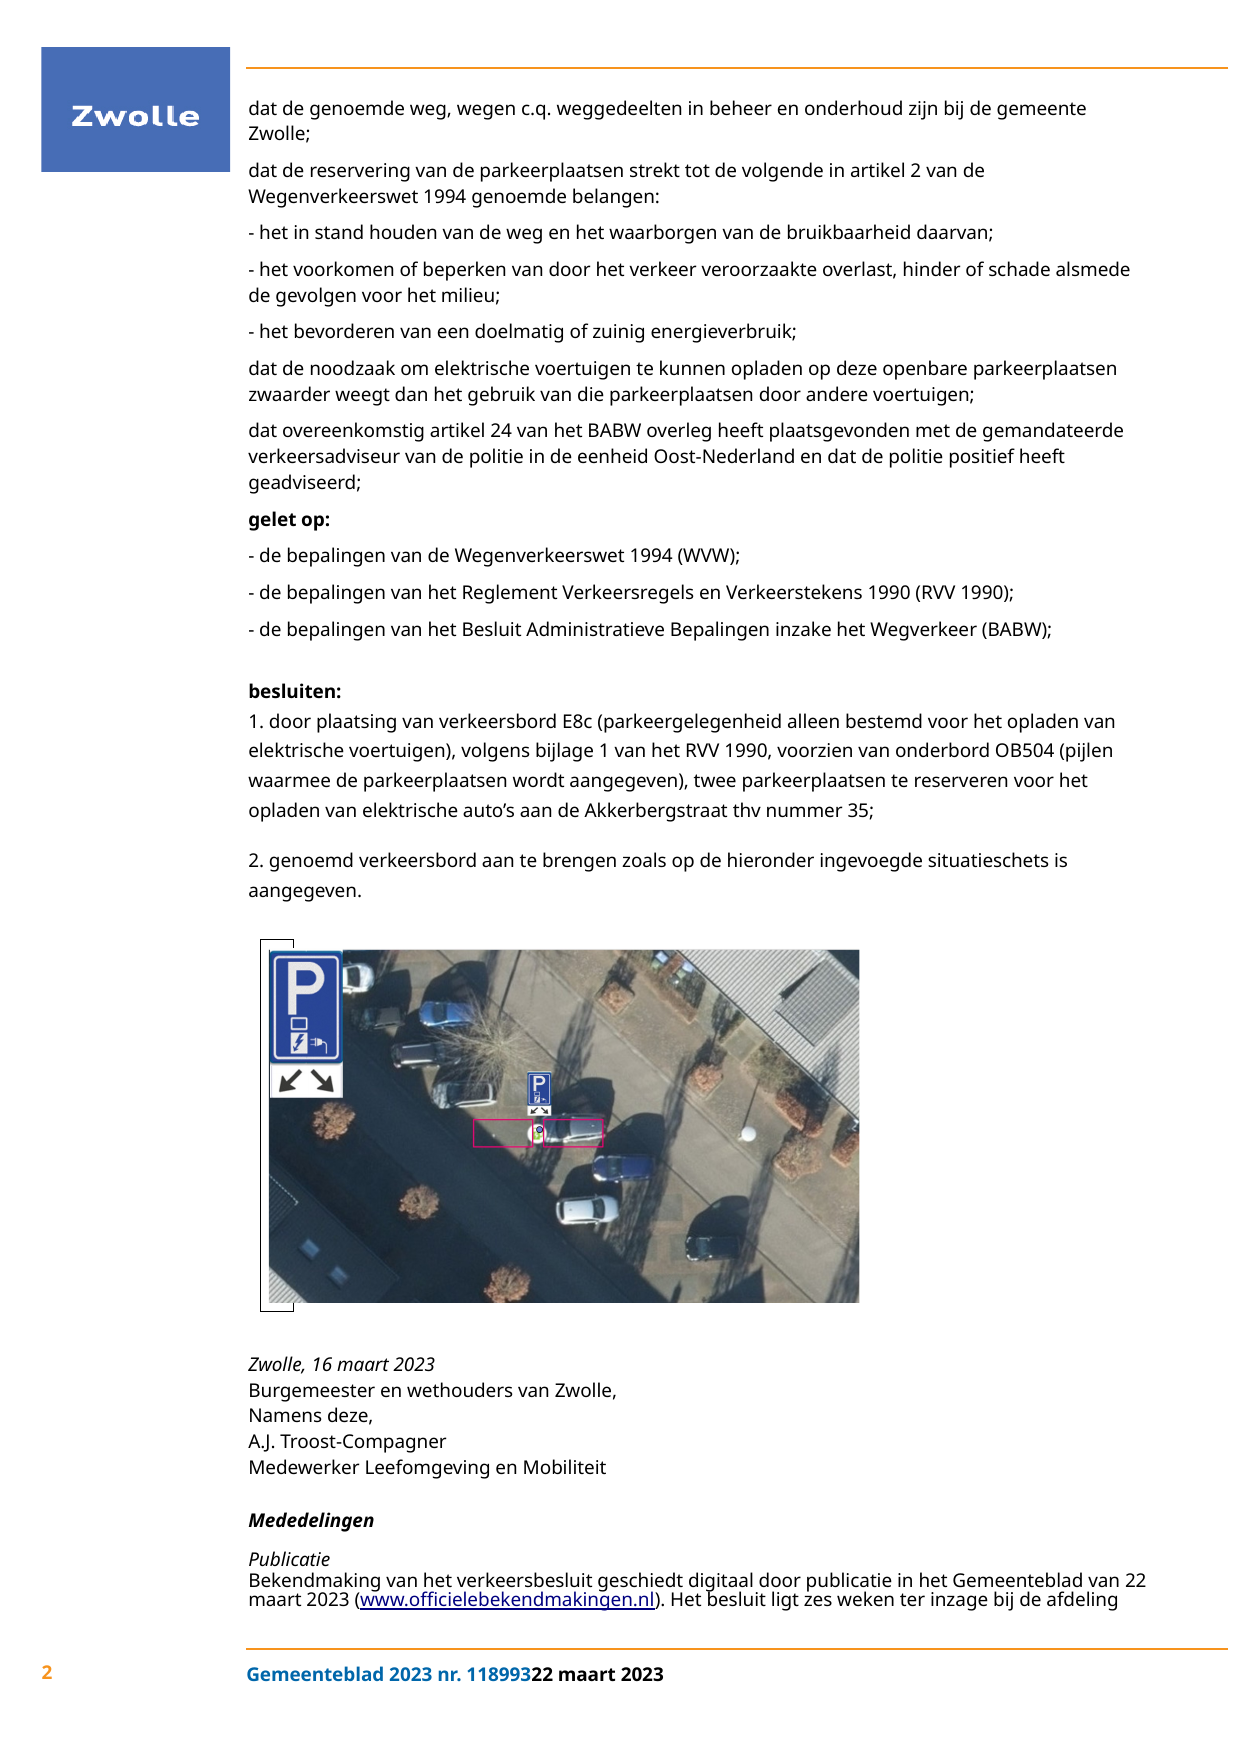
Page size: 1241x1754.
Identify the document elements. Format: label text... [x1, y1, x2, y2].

text dat de noodzaak om elektrische voertuigen te kunnen opladen op deze openbare parkeerplaatsen zwaarder weegt dan het gebruik van die parkeerplaatsen door andere voertuigen; [248, 355, 1152, 407]
text - het voorkomen of beperken van door het verkeer veroorzaakte overlast, hinder of schade alsmede de gevolgen voor het milieu; [248, 256, 1152, 308]
text Publicatie [248, 1546, 1152, 1572]
text Mededelingen [248, 1507, 1152, 1533]
text Zwolle, 16 maart 2023 [248, 1351, 1152, 1377]
text dat de genoemde weg, wegen c.q. weggedeelten in beheer en onderhoud zijn bij de gemeente Zwolle; [248, 95, 1152, 146]
text - het in stand houden van de weg en het waarborgen van de bruikbaarheid daarvan; [248, 219, 1152, 245]
text 2. genoemd verkeersbord aan te brengen zoals op de hieronder ingevoegde situatieschets is aangegeven. [248, 847, 1152, 903]
text A.J. Troost-Compagner [248, 1428, 1152, 1454]
text - de bepalingen van het Reglement Verkeersregels en Verkeerstekens 1990 (RVV 1990); [248, 579, 1152, 605]
text - de bepalingen van het Besluit Administratieve Bepalingen inzake het Wegverkeer (BABW); [248, 616, 1152, 642]
text besluiten: [248, 678, 1152, 704]
text Bekendmaking van het verkeersbesluit geschiedt digitaal door publicatie in het Gemeenteblad van 22 maart 2023 (www.officielebekendmakingen.nl). Het besluit ligt zes weken ter inzage bij de afdeling [248, 1572, 1152, 1610]
text dat overeenkomstig artikel 24 van het BABW overleg heeft plaatsgevonden met de gemandateerde verkeersadviseur van de politie in de eenheid Oost-Nederland en dat de politie positief heeft geadviseerd; [248, 418, 1152, 495]
picture [41, 47, 231, 172]
picture [268, 948, 860, 1303]
text - het bevorderen van een doelmatig of zuinig energieverbruik; [248, 319, 1152, 344]
text Medewerker Leefomgeving en Mobiliteit [248, 1454, 1152, 1480]
text Burgemeester en wethouders van Zwolle, [248, 1377, 1152, 1402]
text 1. door plaatsing van verkeersbord E8c (parkeergelegenheid alleen bestemd voor het opladen van elektrische voertuigen), volgens bijlage 1 van het RVV 1990, voorzien van onderbord OB504 (pijlen waarmee de parkeerplaatsen wordt aangegeven), twee parkeerplaatsen te reserveren voor het opladen van elektrische auto’s aan de Akkerbergstraat thv nummer 35; [248, 708, 1152, 823]
text Namens deze, [248, 1402, 1152, 1428]
text - de bepalingen van de Wegenverkeerswet 1994 (WVW); [248, 542, 1152, 568]
text dat de reservering van de parkeerplaatsen strekt tot de volgende in artikel 2 van de Wegenverkeerswet 1994 genoemde belangen: [248, 157, 1152, 209]
text gelet op: [248, 506, 1152, 532]
